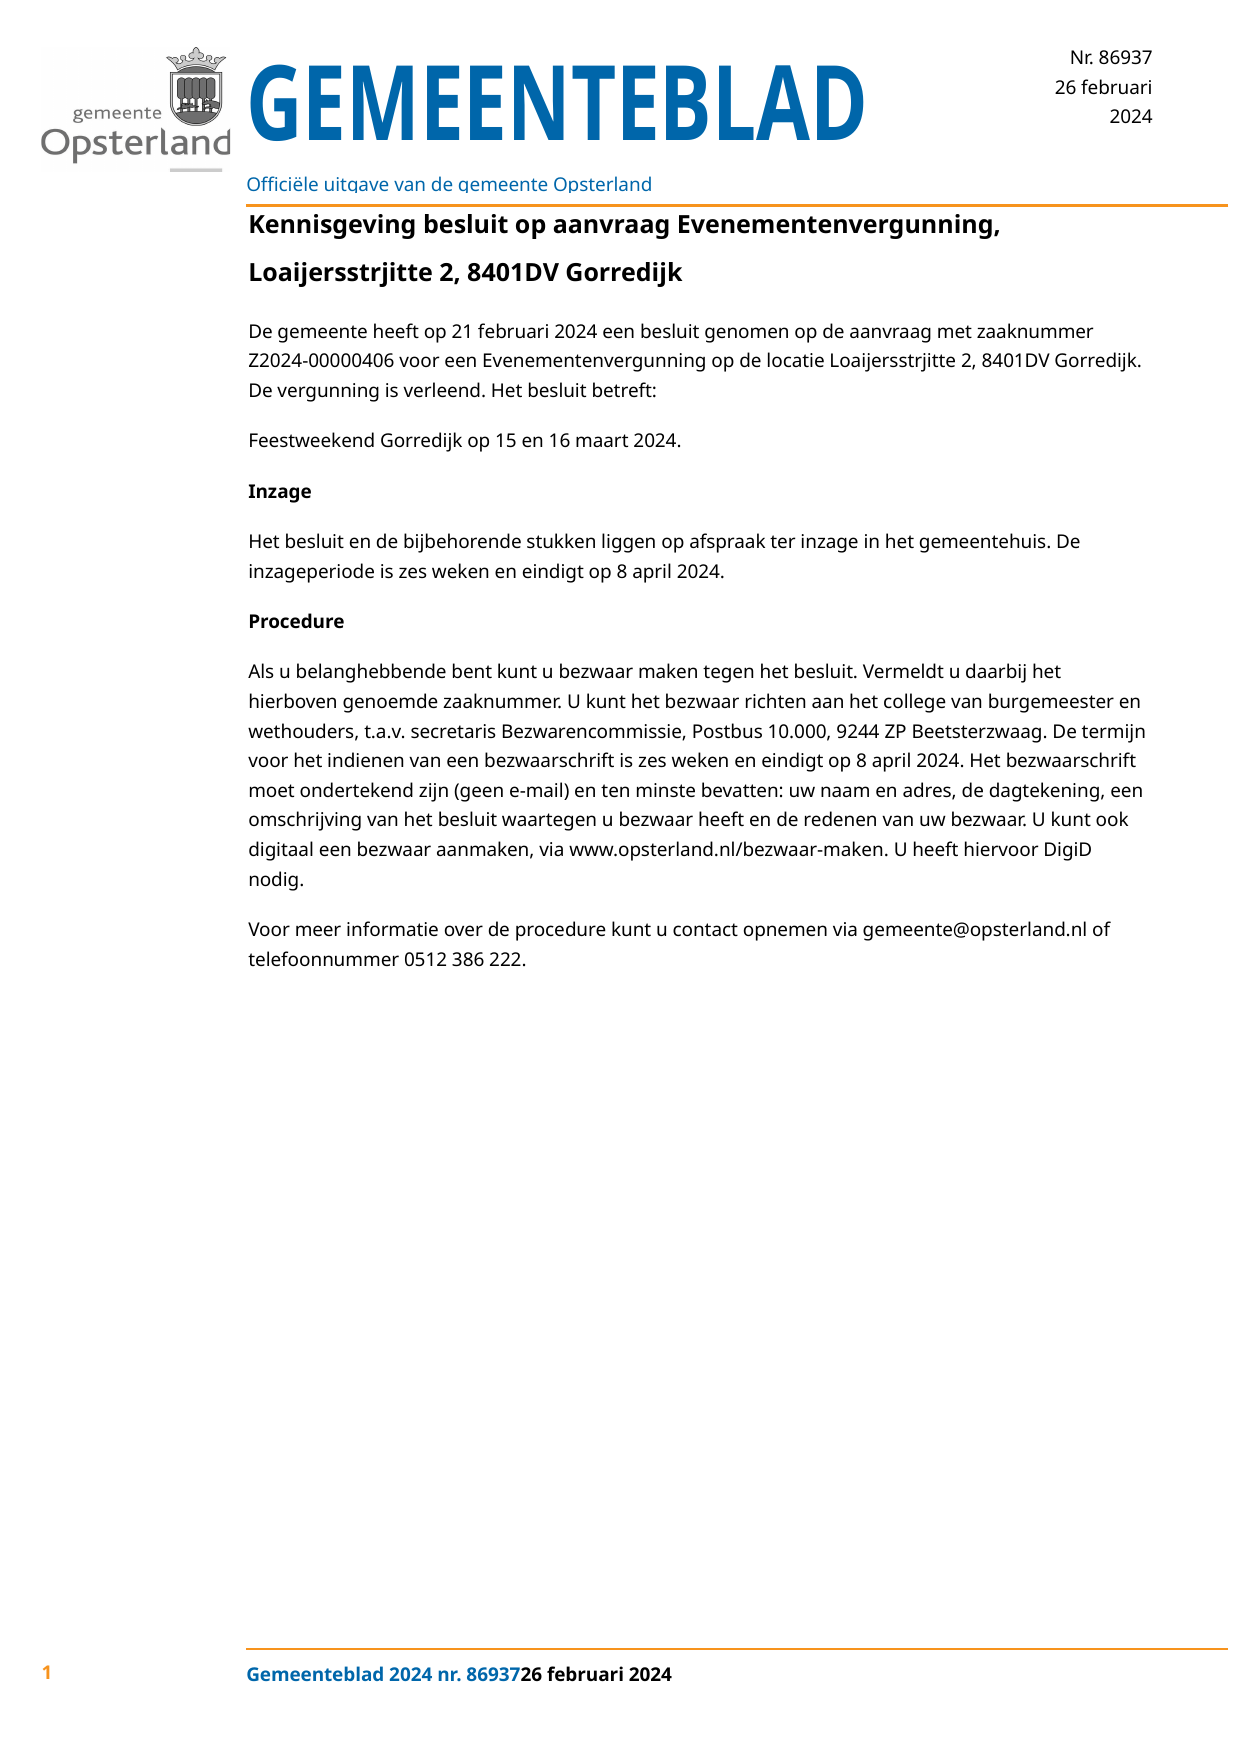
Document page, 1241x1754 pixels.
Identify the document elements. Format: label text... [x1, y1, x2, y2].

text Het besluit en de bijbehorende stukken liggen op afspraak ter inzage in het gemeentehuis. De inzageperiode is zes weken en eindigt op 8 april 2024. [248, 528, 1152, 584]
text Als u belanghebbende bent kunt u bezwaar maken tegen het besluit. Vermeldt u daarbij het hierboven genoemde zaaknummer. U kunt het bezwaar richten aan het college van burgemeester en wethouders, t.a.v. secretaris Bezwarencommissie, Postbus 10.000, 9244 ZP Beetsterzwaag. De termijn voor het indienen van een bezwaarschrift is zes weken en eindigt op 8 april 2024. Het bezwaarschrift moet ondertekend zijn (geen e-mail) en ten minste bevatten: uw naam en adres, de dagtekening, een omschrijving van het besluit waartegen u bezwaar heeft en de redenen van uw bezwaar. U kunt ook digitaal een bezwaar aanmaken, via www.opsterland.nl/bezwaar-maken. U heeft hiervoor DigiD nodig. [248, 659, 1152, 892]
text Kennisgeving besluit op aanvraag Evenementenvergunning, Loaijersstrjitte 2, 8401DV Gorredijk [248, 207, 1152, 288]
text Voor meer informatie over de procedure kunt u contact opnemen via gemeente@opsterland.nl of telefoonnummer 0512 386 222. [248, 916, 1152, 972]
text Feestweekend Gorredijk op 15 en 16 maart 2024. [248, 427, 1152, 453]
text De gemeente heeft op 21 februari 2024 een besluit genomen op de aanvraag met zaaknummer Z2024-00000406 voor een Evenementenvergunning op de locatie Loaijersstrjitte 2, 8401DV Gorredijk. De vergunning is verleend. Het besluit betreft: [248, 318, 1152, 403]
text Inzage [248, 478, 1152, 504]
text Procedure [248, 608, 1152, 634]
picture [41, 47, 231, 172]
